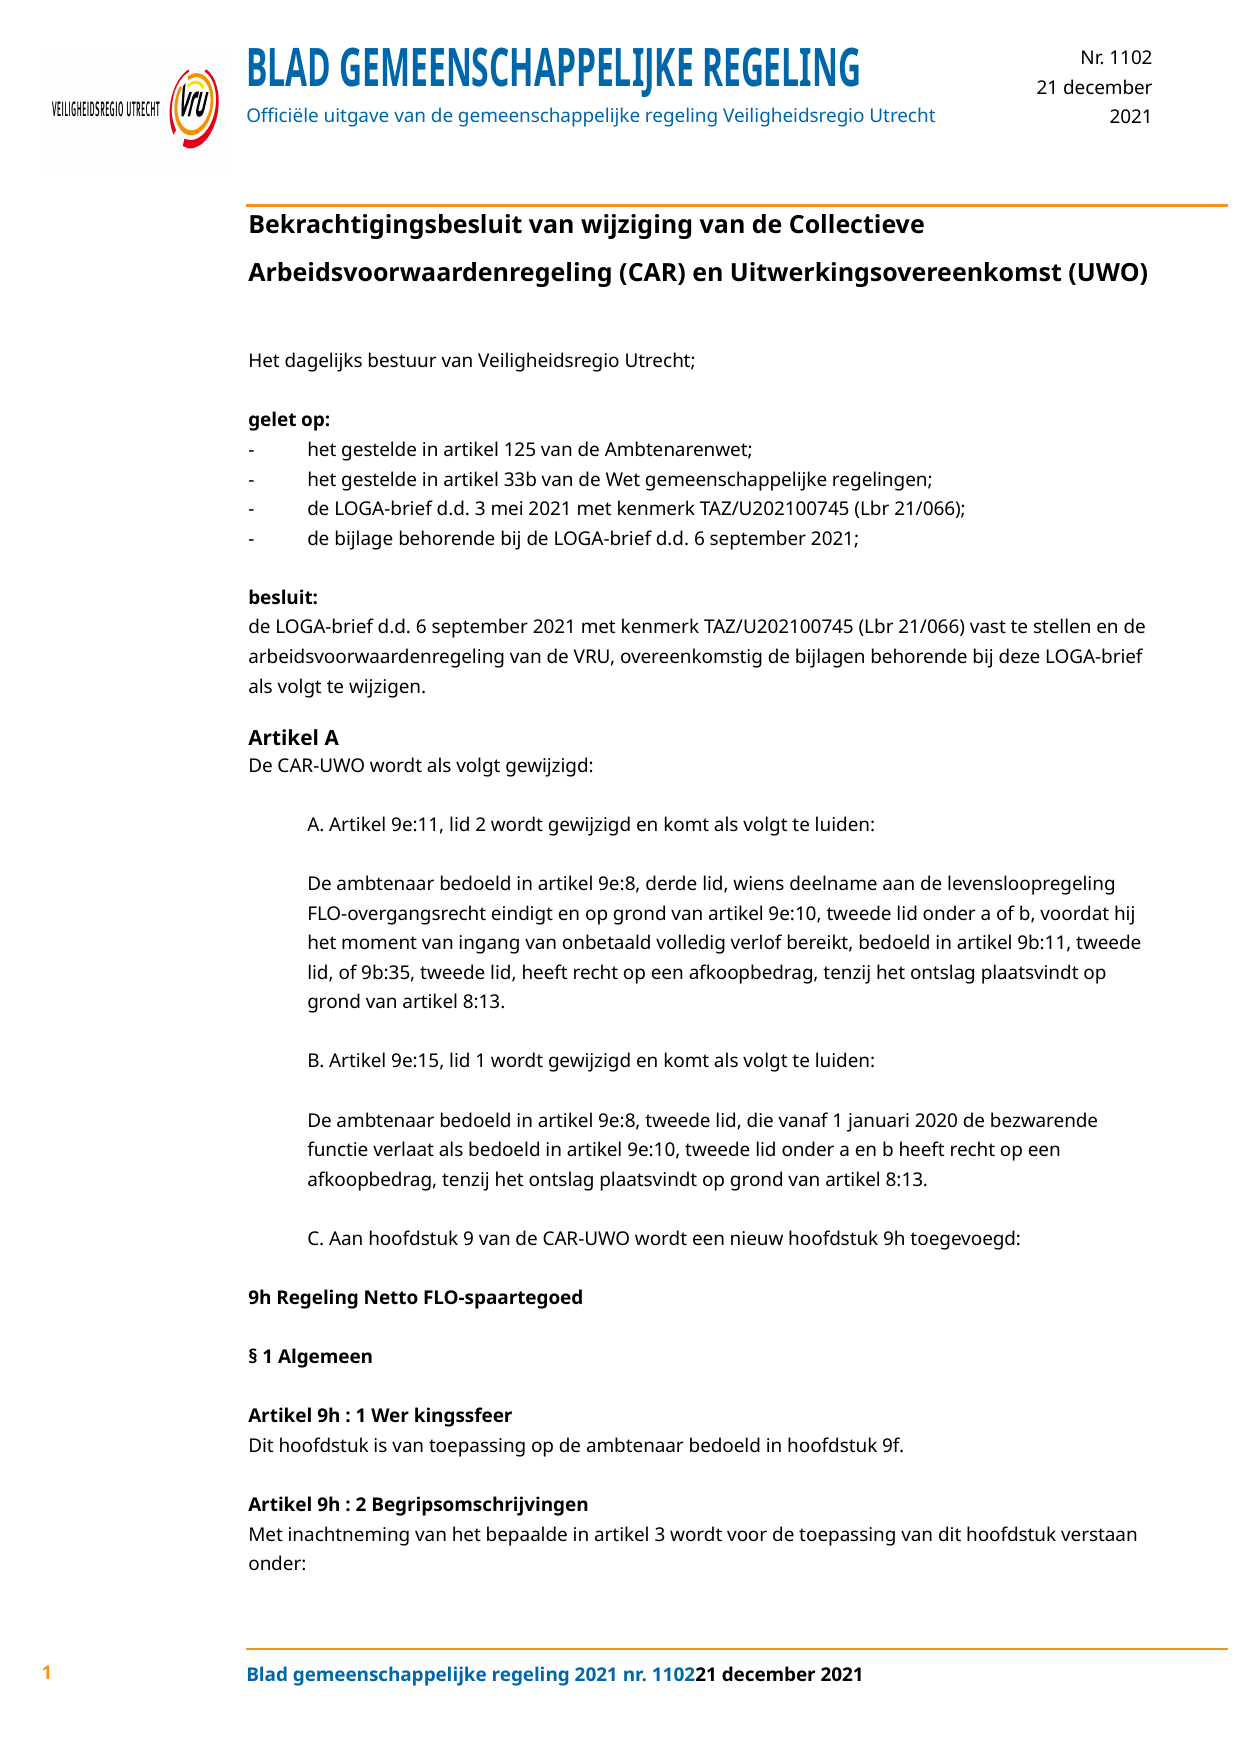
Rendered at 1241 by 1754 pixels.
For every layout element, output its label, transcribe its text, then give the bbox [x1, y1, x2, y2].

text 9h Regeling Netto FLO-spaartegoed [248, 1284, 1152, 1310]
text Artikel 9h : 2 Begripsomschrijvingen [248, 1491, 1152, 1517]
text Artikel A [248, 723, 1152, 752]
text § 1 Algemeen [248, 1343, 1152, 1369]
list C. Aan hoofdstuk 9 van de CAR-UWO wordt een nieuw hoofdstuk 9h toegevoegd: [248, 1225, 1152, 1251]
text gelet op: [248, 407, 1152, 432]
list de bijlage behorende bij de LOGA-brief d.d. 6 september 2021; [248, 525, 1152, 551]
list het gestelde in artikel 33b van de Wet gemeenschappelijke regelingen; [248, 466, 1152, 492]
text Bekrachtigingsbesluit van wijziging van de Collectieve Arbeidsvoorwaardenregeling (CAR) en Uitwerkingsovereenkomst (UWO) [248, 207, 1152, 288]
text De CAR-UWO wordt als volgt gewijzigd: [248, 752, 1152, 777]
picture [41, 47, 231, 172]
list De ambtenaar bedoeld in artikel 9e:8, tweede lid, die vanaf 1 januari 2020 de bezwarende functie verlaat als bedoeld in artikel 9e:10, tweede lid onder a en b heeft recht op een afkoopbedrag, tenzij het ontslag plaatsvindt op grond van artikel 8:13. [248, 1107, 1152, 1192]
text Artikel 9h : 1 Wer kingssfeer [248, 1403, 1152, 1428]
text Met inachtneming van het bepaalde in artikel 3 wordt voor de toepassing van dit hoofdstuk verstaan onder: [248, 1521, 1152, 1576]
text Het dagelijks bestuur van Veiligheidsregio Utrecht; [248, 347, 1152, 373]
text Dit hoofdstuk is van toepassing op de ambtenaar bedoeld in hoofdstuk 9f. [248, 1432, 1152, 1458]
list B. Artikel 9e:15, lid 1 wordt gewijzigd en komt als volgt te luiden: [248, 1048, 1152, 1073]
text de LOGA-brief d.d. 6 september 2021 met kenmerk TAZ/U202100745 (Lbr 21/066) vast te stellen en de arbeidsvoorwaardenregeling van de VRU, overeenkomstig de bijlagen behorende bij deze LOGA-brief als volgt te wijzigen. [248, 614, 1152, 699]
list de LOGA-brief d.d. 3 mei 2021 met kenmerk TAZ/U202100745 (Lbr 21/066); [248, 495, 1152, 521]
text besluit: [248, 584, 1152, 610]
list A. Artikel 9e:11, lid 2 wordt gewijzigd en komt als volgt te luiden: [248, 811, 1152, 837]
list De ambtenaar bedoeld in artikel 9e:8, derde lid, wiens deelname aan de levensloopregeling FLO-overgangsrecht eindigt en op grond van artikel 9e:10, tweede lid onder a of b, voordat hij het moment van ingang van onbetaald volledig verlof bereikt, bedoeld in artikel 9b:11, tweede lid, of 9b:35, tweede lid, heeft recht op een afkoopbedrag, tenzij het ontslag plaatsvindt op grond van artikel 8:13. [248, 870, 1152, 1014]
list het gestelde in artikel 125 van de Ambtenarenwet; [248, 436, 1152, 462]
